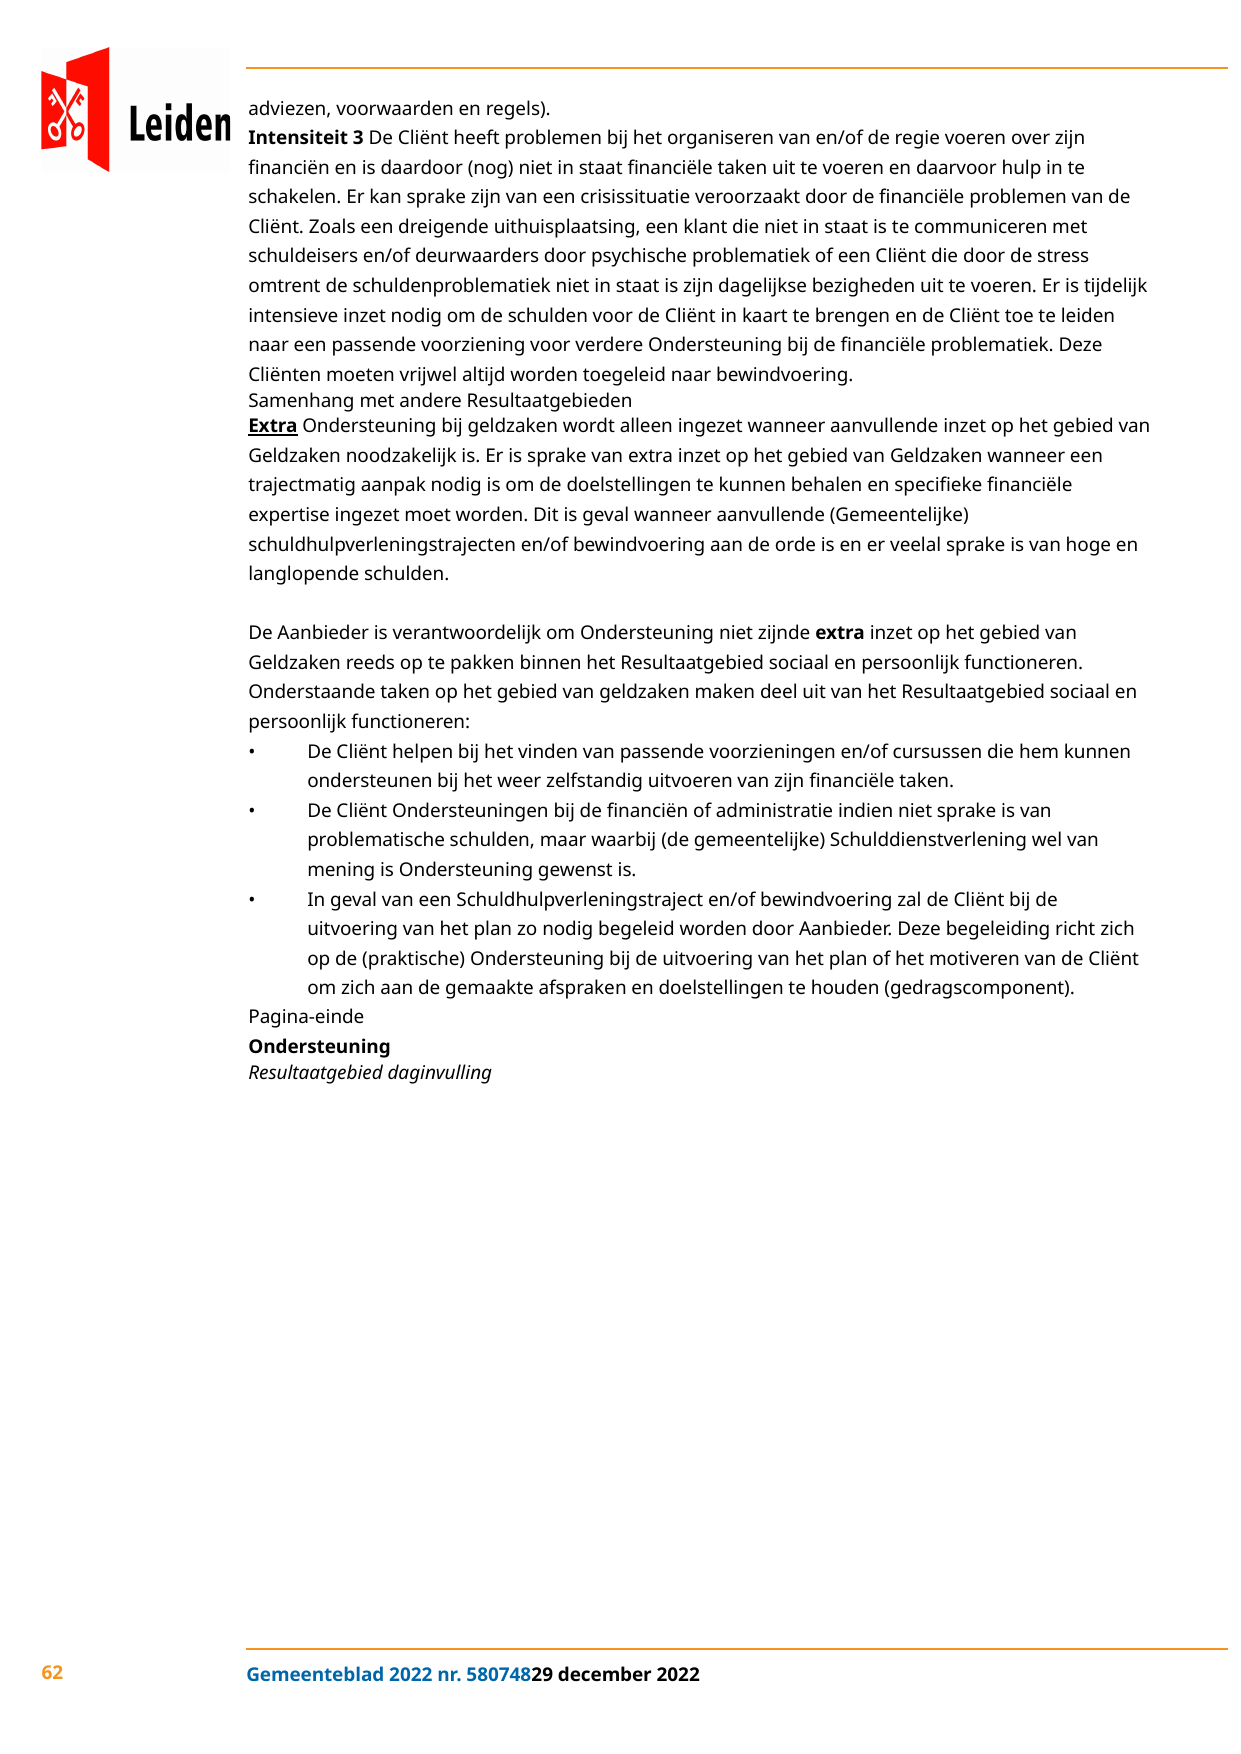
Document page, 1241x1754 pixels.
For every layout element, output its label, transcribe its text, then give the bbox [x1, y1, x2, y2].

table_cell Extra Ondersteuning bij geldzaken wordt alleen ingezet wanneer aanvullende inzet op het gebied van Geldzaken noodzakelijk is. Er is sprake van extra inzet op het gebied van Geldzaken wanneer een trajectmatig aanpak nodig is om de doelstellingen te kunnen behalen en specifieke financiële expertise ingezet moet worden. Dit is geval wanneer aanvullende (Gemeentelijke) schuldhulpverleningstrajecten en/of bewindvoering aan de orde is en er veelal sprake is van hoge en langlopende schulden. De Aanbieder is verantwoordelijk om Ondersteuning niet zijnde extra inzet op het gebied van Geldzaken reeds op te pakken binnen het Resultaatgebied sociaal en persoonlijk functioneren. Onderstaande taken op het gebied van geldzaken maken deel uit van het Resultaatgebied sociaal en persoonlijk functioneren: De Cliënt helpen bij het vinden van passende voorzieningen en/of cursussen die hem kunnen ondersteunen bij het weer zelfstandig uitvoeren van zijn financiële taken. De Cliënt Ondersteuningen bij de financiën of administratie indien niet sprake is van problematische schulden, maar waarbij (de gemeentelijke) Schulddienstverlening wel van mening is Ondersteuning gewenst is. In geval van een Schuldhulpverleningstraject en/of bewindvoering zal de Cliënt bij de uitvoering van het plan zo nodig begeleid worden door Aanbieder. Deze begeleiding richt zich op de (praktische) Ondersteuning bij de uitvoering van het plan of het motiveren van de Cliënt om zich aan de gemaakte afspraken en doelstellingen te houden (gedragscomponent). [248, 413, 1152, 1000]
table_header Ondersteuning [248, 1033, 1152, 1059]
table_cell Resultaatgebied daginvulling [248, 1059, 1152, 1085]
text Pagina-einde [248, 1003, 1152, 1029]
picture [41, 47, 231, 172]
table_cell adviezen, voorwaarden en regels). Intensiteit 3 De Cliënt heeft problemen bij het organiseren van en/of de regie voeren over zijn financiën en is daardoor (nog) niet in staat financiële taken uit te voeren en daarvoor hulp in te schakelen. Er kan sprake zijn van een crisissituatie veroorzaakt door de financiële problemen van de Cliënt. Zoals een dreigende uithuisplaatsing, een klant die niet in staat is te communiceren met schuldeisers en/of deurwaarders door psychische problematiek of een Cliënt die door de stress omtrent de schuldenproblematiek niet in staat is zijn dagelijkse bezigheden uit te voeren. Er is tijdelijk intensieve inzet nodig om de schulden voor de Cliënt in kaart te brengen en de Cliënt toe te leiden naar een passende voorziening voor verdere Ondersteuning bij de financiële problematiek. Deze Cliënten moeten vrijwel altijd worden toegeleid naar bewindvoering. [248, 95, 1152, 387]
table_cell Samenhang met andere Resultaatgebieden [248, 387, 1152, 412]
